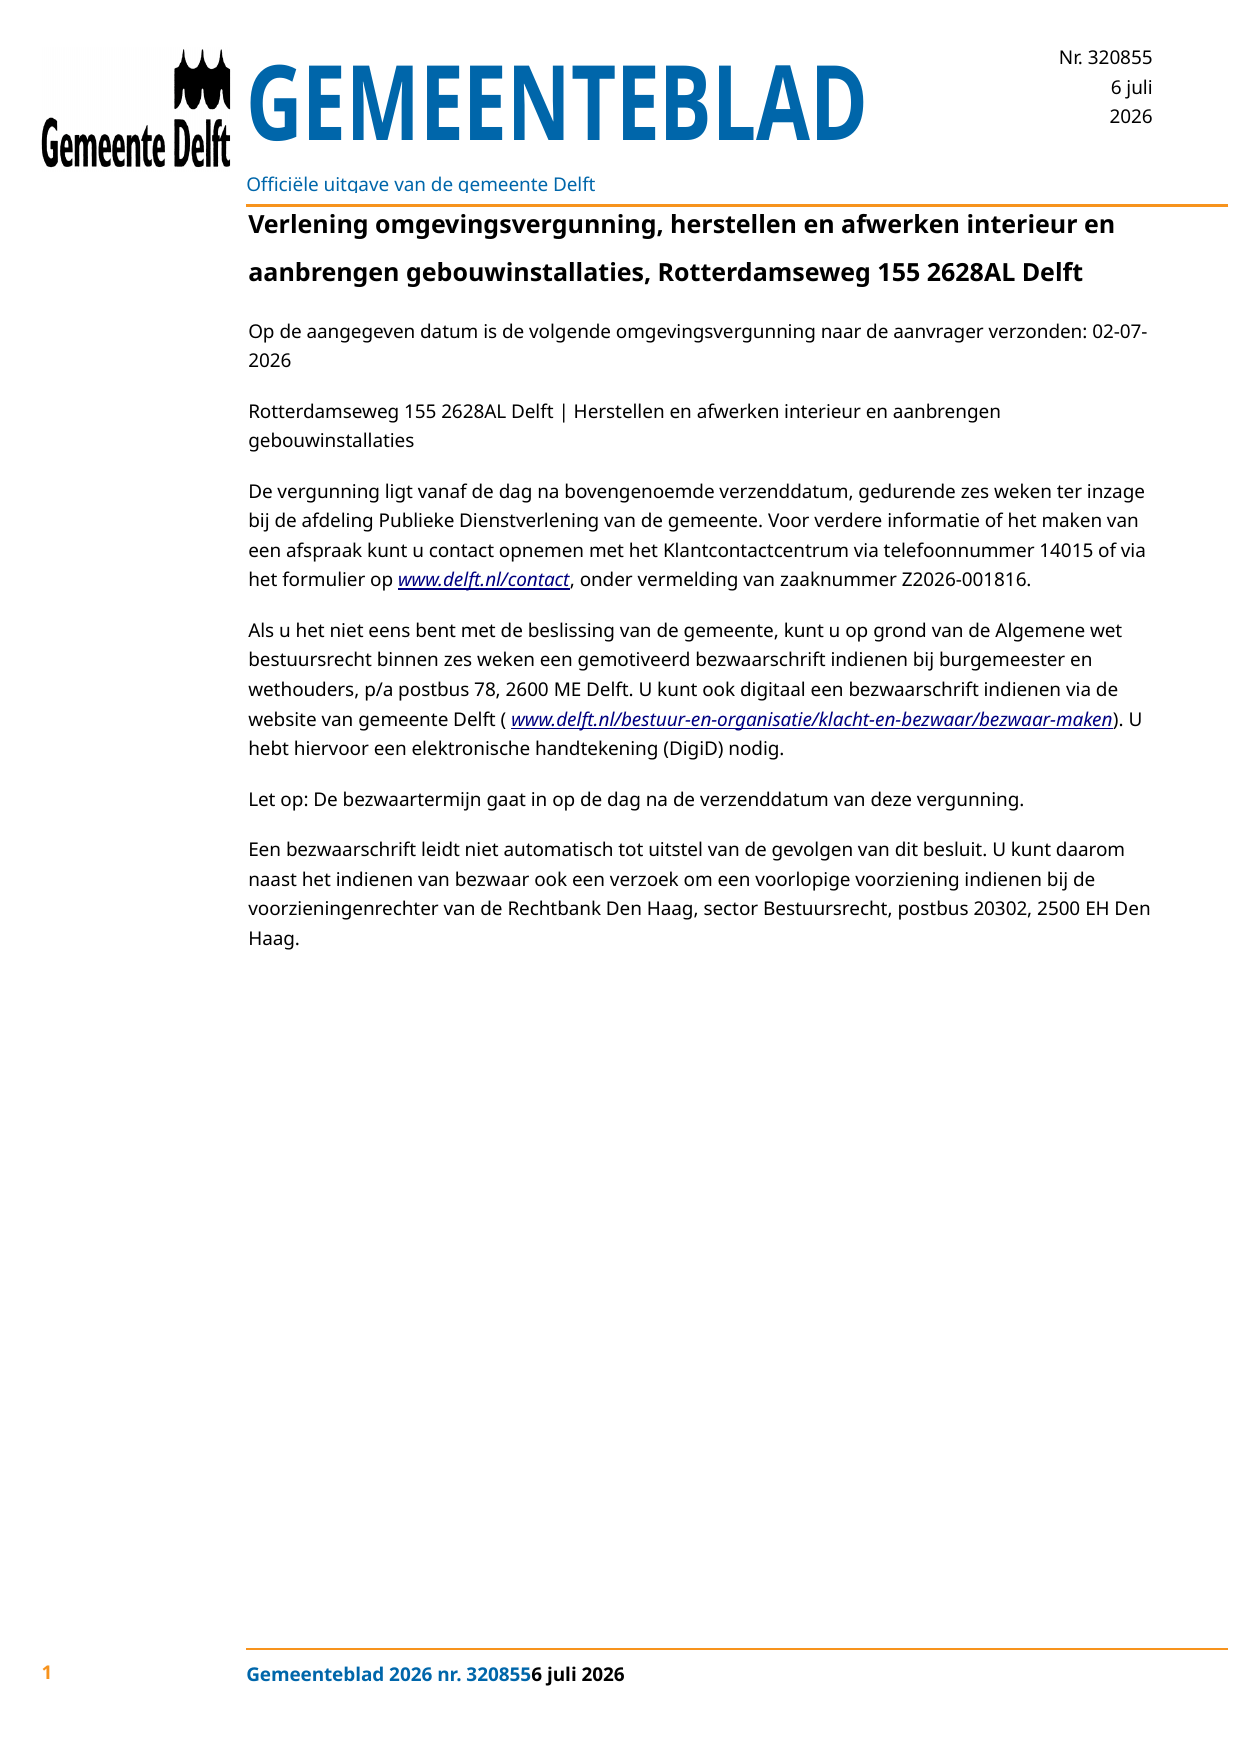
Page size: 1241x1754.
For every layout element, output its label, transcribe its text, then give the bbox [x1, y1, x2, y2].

text De vergunning ligt vanaf de dag na bovengenoemde verzenddatum, gedurende zes weken ter inzage bij de afdeling Publieke Dienstverlening van de gemeente. Voor verdere informatie of het maken van een afspraak kunt u contact opnemen met het Klantcontactcentrum via telefoonnummer 14015 of via het formulier op www.delft.nl/contact, onder vermelding van zaaknummer Z2026-001816. [248, 478, 1152, 592]
text Verlening omgevingsvergunning, herstellen en afwerken interieur en aanbrengen gebouwinstallaties, Rotterdamseweg 155 2628AL Delft [248, 207, 1152, 288]
text Op de aangegeven datum is de volgende omgevingsvergunning naar de aanvrager verzonden: 02-07-2026 [248, 318, 1152, 373]
text Als u het niet eens bent met de beslissing van de gemeente, kunt u op grond van de Algemene wet bestuursrecht binnen zes weken een gemotiveerd bezwaarschrift indienen bij burgemeester en wethouders, p/a postbus 78, 2600 ME Delft. U kunt ook digitaal een bezwaarschrift indienen via de website van gemeente Delft ( www.delft.nl/bestuur-en-organisatie/klacht-en-bezwaar/bezwaar-maken). U hebt hiervoor een elektronische handtekening (DigiD) nodig. [248, 617, 1152, 761]
picture [41, 47, 231, 172]
text Let op: De bezwaartermijn gaat in op de dag na de verzenddatum van deze vergunning. [248, 786, 1152, 812]
text Rotterdamseweg 155 2628AL Delft | Herstellen en afwerken interieur en aanbrengen gebouwinstallaties [248, 398, 1152, 453]
text Een bezwaarschrift leidt niet automatisch tot uitstel van de gevolgen van dit besluit. U kunt daarom naast het indienen van bezwaar ook een verzoek om een voorlopige voorziening indienen bij de voorzieningenrechter van de Rechtbank Den Haag, sector Bestuursrecht, postbus 20302, 2500 EH Den Haag. [248, 836, 1152, 951]
